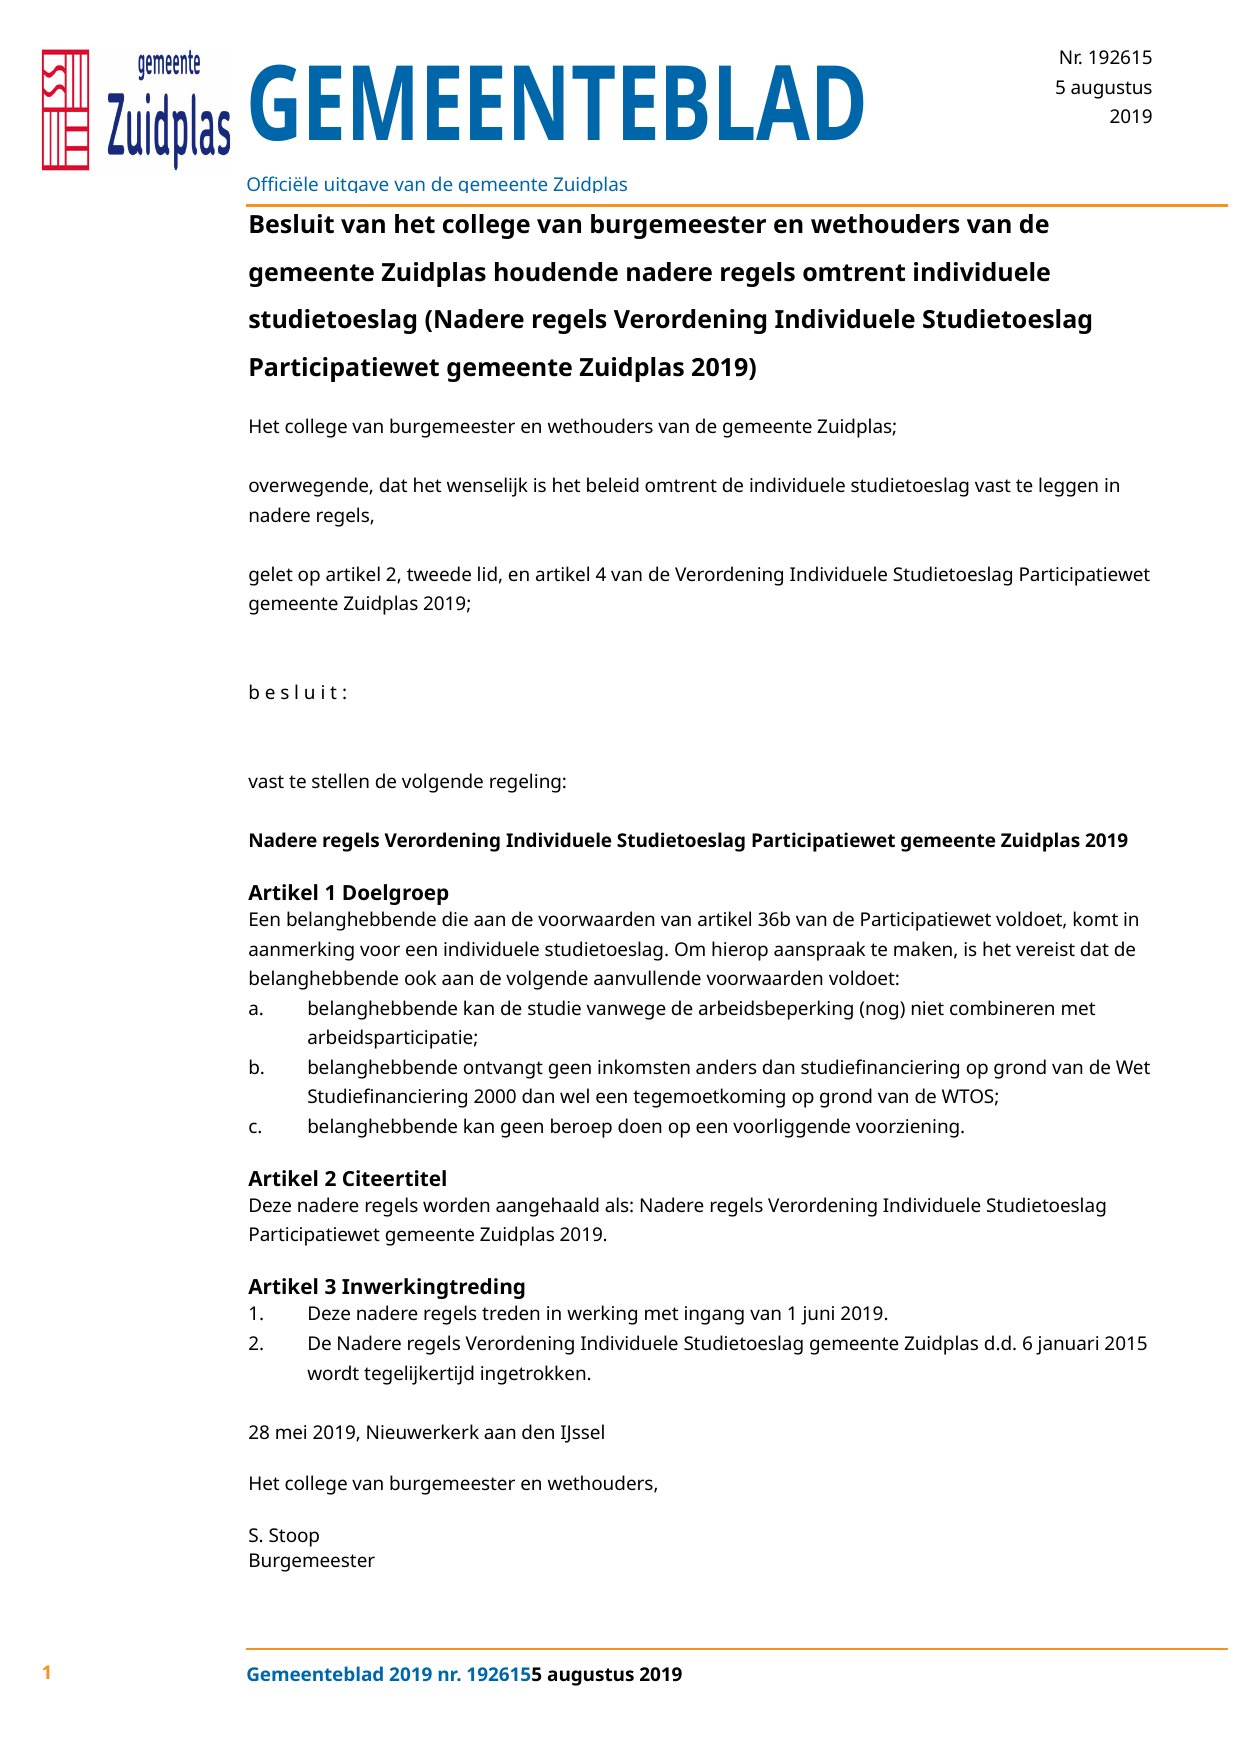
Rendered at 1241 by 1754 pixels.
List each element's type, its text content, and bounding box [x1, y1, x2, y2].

text Nadere regels Verordening Individuele Studietoeslag Participatiewet gemeente Zuidplas 2019 [248, 827, 1152, 853]
list Deze nadere regels treden in werking met ingang van 1 juni 2019. [248, 1301, 1152, 1326]
list belanghebbende kan de studie vanwege de arbeidsbeperking (nog) niet combineren met arbeidsparticipatie; [248, 995, 1152, 1050]
text overwegende, dat het wenselijk is het beleid omtrent de individuele studietoeslag vast te leggen in nadere regels, [248, 472, 1152, 528]
text Het college van burgemeester en wethouders van de gemeente Zuidplas; [248, 413, 1152, 439]
list belanghebbende ontvangt geen inkomsten anders dan studiefinanciering op grond van de Wet Studiefinanciering 2000 dan wel een tegemoetkoming op grond van de WTOS; [248, 1054, 1152, 1109]
text b e s l u i t : [248, 679, 1152, 705]
text gelet op artikel 2, tweede lid, en artikel 4 van de Verordening Individuele Studietoeslag Participatiewet gemeente Zuidplas 2019; [248, 561, 1152, 616]
list belanghebbende kan geen beroep doen op een voorliggende voorziening. [248, 1113, 1152, 1139]
text vast te stellen de volgende regeling: [248, 768, 1152, 794]
text Deze nadere regels worden aangehaald als: Nadere regels Verordening Individuele Studietoeslag Participatiewet gemeente Zuidplas 2019. [248, 1192, 1152, 1247]
text Artikel 3 Inwerkingtreding [248, 1272, 1152, 1301]
text Het college van burgemeester en wethouders, [248, 1470, 1152, 1496]
text Artikel 1 Doelgroep [248, 878, 1152, 906]
text 28 mei 2019, Nieuwerkerk aan den IJssel [248, 1419, 1152, 1444]
text Artikel 2 Citeertitel [248, 1164, 1152, 1192]
text Burgemeester [248, 1547, 1152, 1573]
text Besluit van het college van burgemeester en wethouders van de gemeente Zuidplas houdende nadere regels omtrent individuele studietoeslag (Nadere regels Verordening Individuele Studietoeslag Participatiewet gemeente Zuidplas 2019) [248, 207, 1152, 384]
list De Nadere regels Verordening Individuele Studietoeslag gemeente Zuidplas d.d. 6 januari 2015 wordt tegelijkertijd ingetrokken. [248, 1330, 1152, 1385]
picture [41, 47, 231, 172]
text S. Stoop [248, 1522, 1152, 1547]
text Een belanghebbende die aan de voorwaarden van artikel 36b van de Participatiewet voldoet, komt in aanmerking voor een individuele studietoeslag. Om hierop aanspraak te maken, is het vereist dat de belanghebbende ook aan de volgende aanvullende voorwaarden voldoet: [248, 906, 1152, 991]
